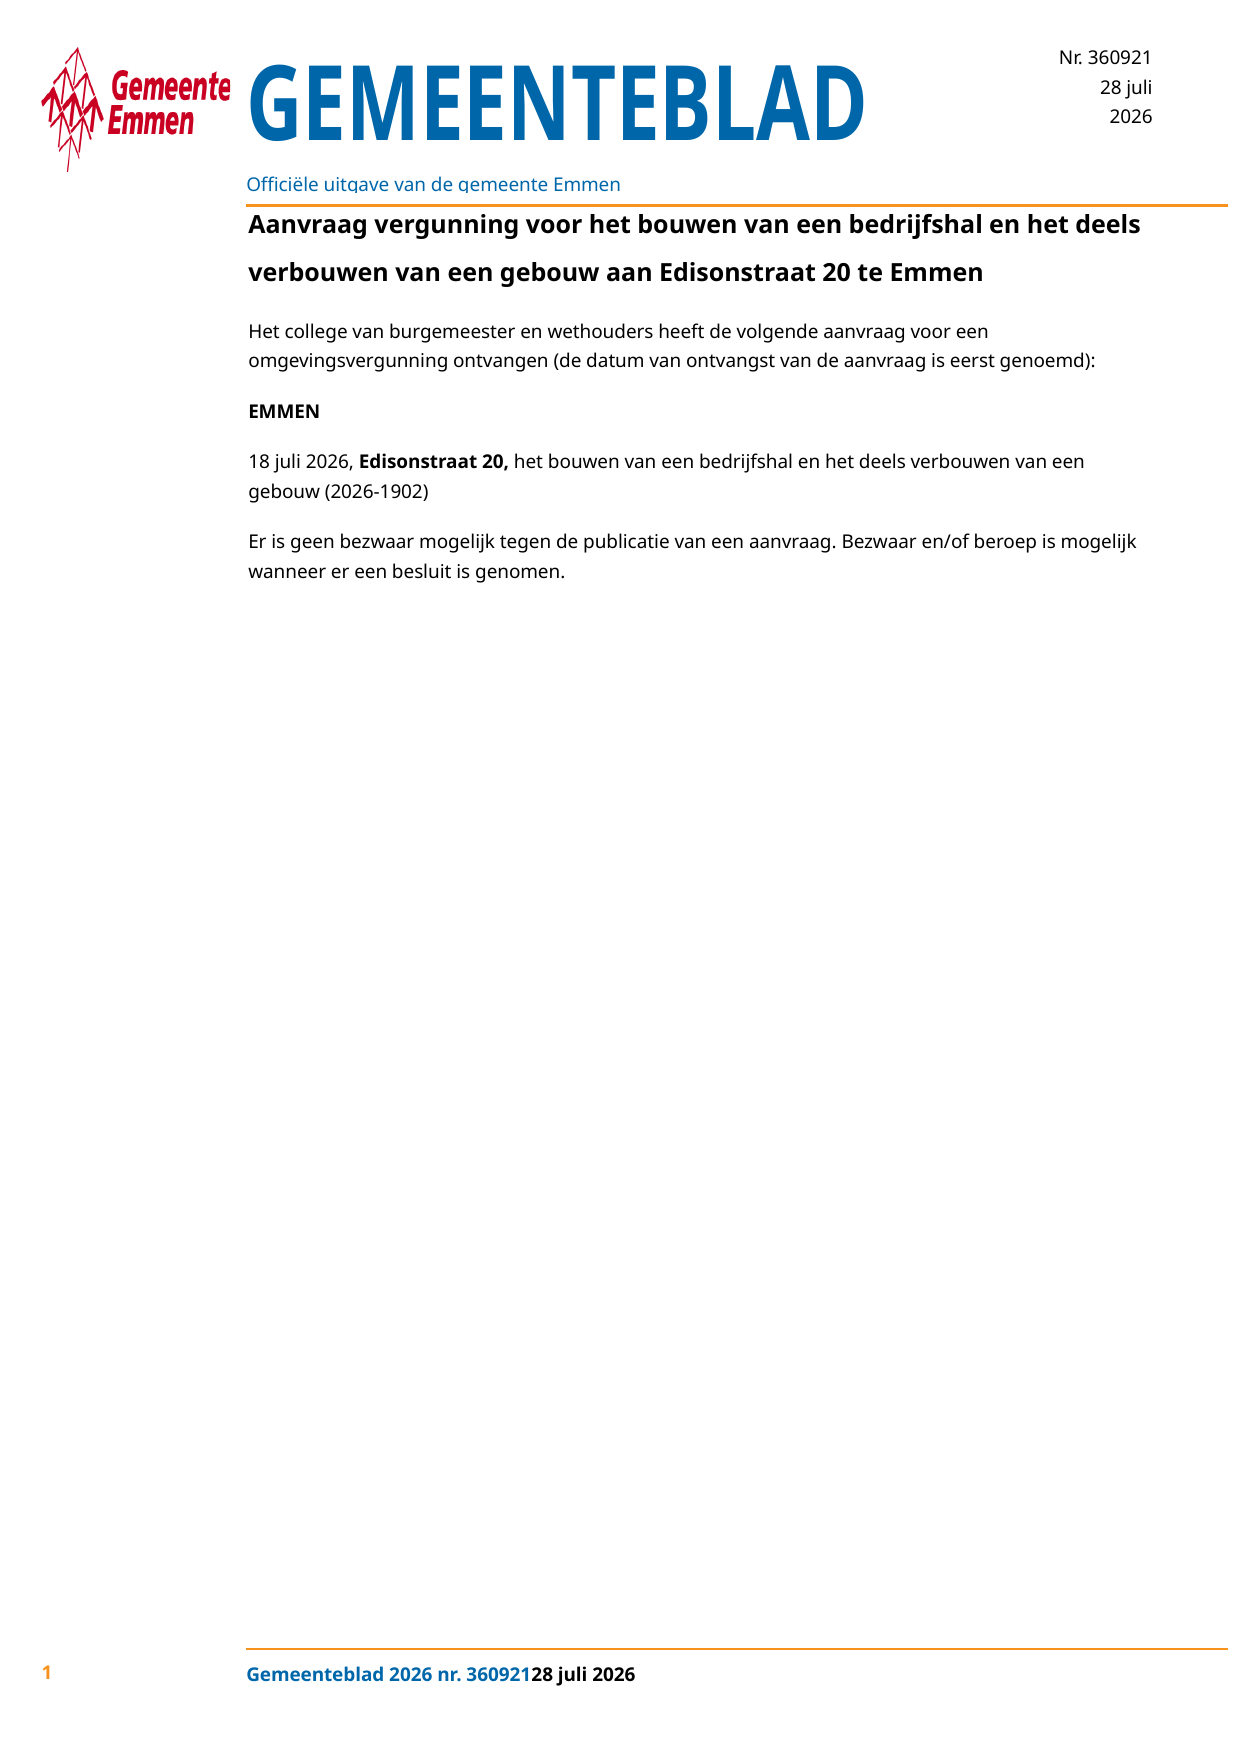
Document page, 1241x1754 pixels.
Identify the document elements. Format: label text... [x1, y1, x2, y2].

picture [41, 47, 231, 172]
text 18 juli 2026, Edisonstraat 20, het bouwen van een bedrijfshal en het deels verbouwen van een gebouw (2026-1902) [248, 448, 1152, 504]
text EMMEN [248, 398, 1152, 424]
text Er is geen bezwaar mogelijk tegen de publicatie van een aanvraag. Bezwaar en/of beroep is mogelijk wanneer er een besluit is genomen. [248, 528, 1152, 584]
text Aanvraag vergunning voor het bouwen van een bedrijfshal en het deels verbouwen van een gebouw aan Edisonstraat 20 te Emmen [248, 207, 1152, 288]
text Het college van burgemeester en wethouders heeft de volgende aanvraag voor een omgevingsvergunning ontvangen (de datum van ontvangst van de aanvraag is eerst genoemd): [248, 318, 1152, 373]
